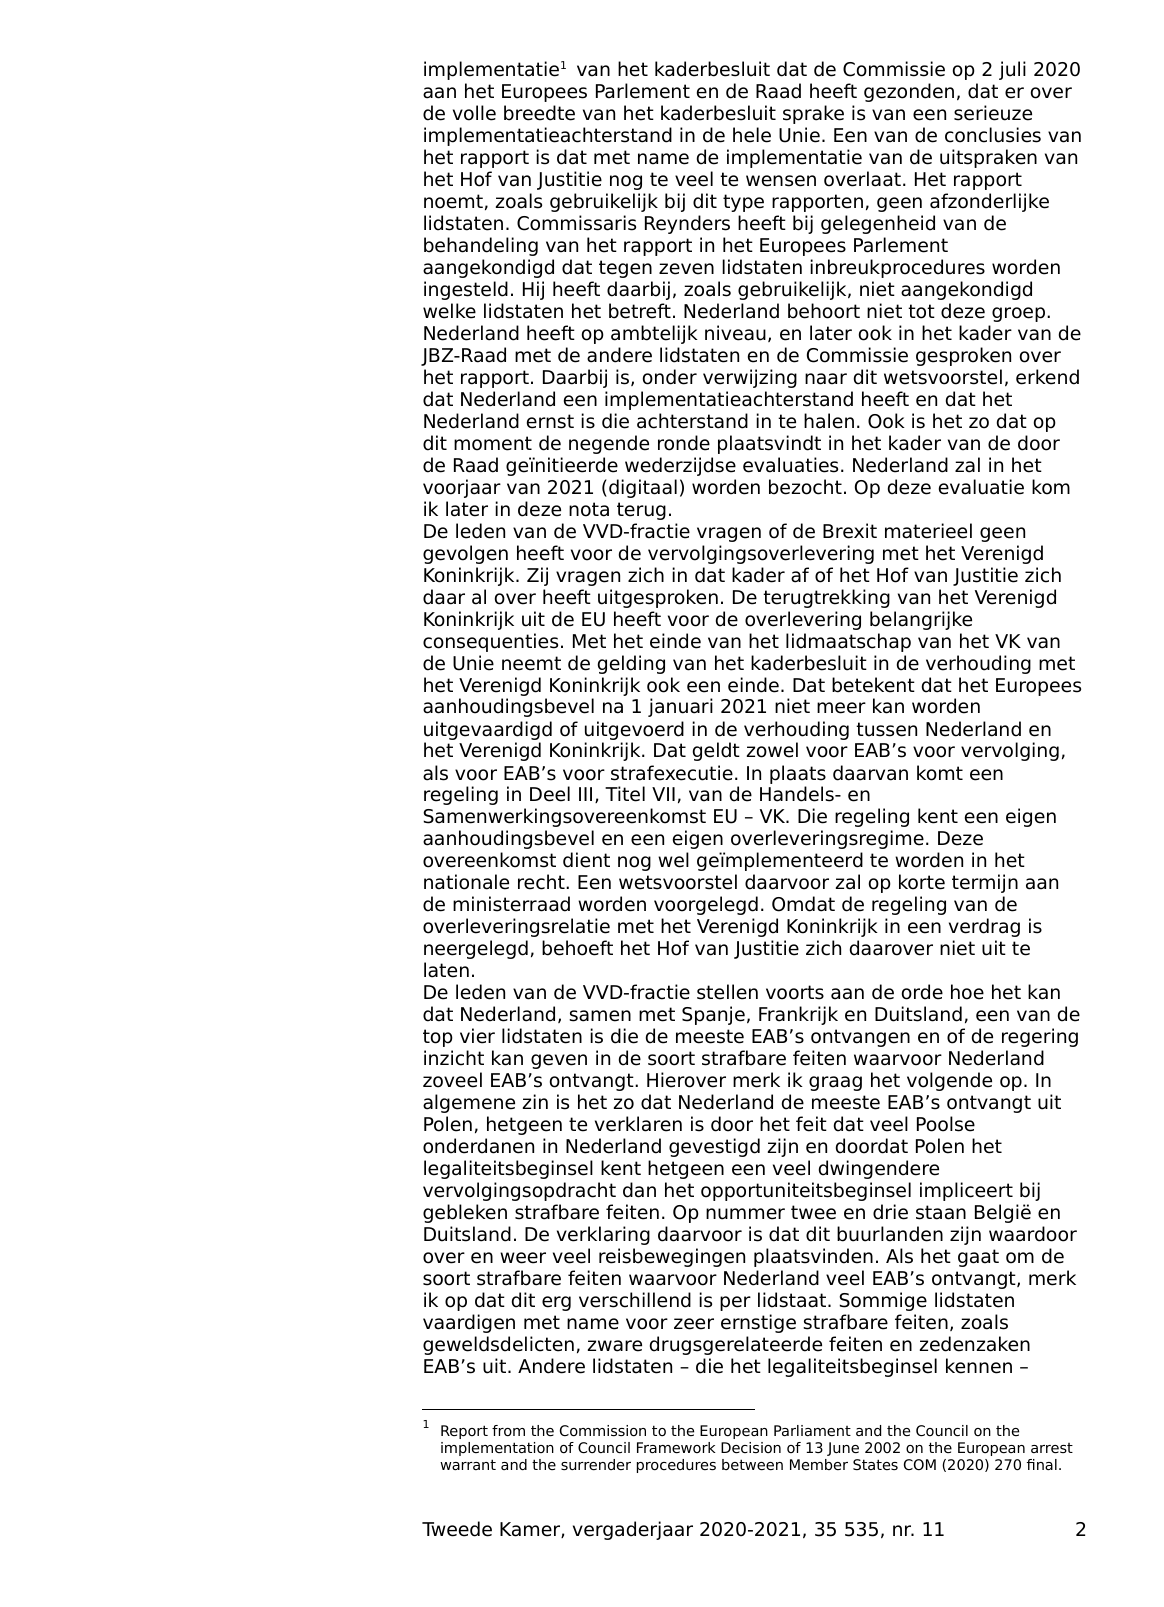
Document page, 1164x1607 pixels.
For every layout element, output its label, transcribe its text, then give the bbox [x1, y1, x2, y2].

text Report from the Commission to the European Parliament and the Council on the implementation of Council Framework Decision of 13 June 2002 on the European arrest warrant and the surrender procedures between Member States COM (2020) 270 final. [422, 1418, 1087, 1474]
text De leden van de VVD-fractie stellen voorts aan de orde hoe het kan dat Nederland, samen met Spanje, Frankrijk en Duitsland, een van de top vier lidstaten is die de meeste EAB’s ontvangen en of de regering inzicht kan geven in de soort strafbare feiten waarvoor Nederland zoveel EAB’s ontvangt. Hierover merk ik graag het volgende op. In algemene zin is het zo dat Nederland de meeste EAB’s ontvangt uit Polen, hetgeen te verklaren is door het feit dat veel Poolse onderdanen in Nederland gevestigd zijn en doordat Polen het legaliteitsbeginsel kent hetgeen een veel dwingendere vervolgingsopdracht dan het opportuniteitsbeginsel impliceert bij gebleken strafbare feiten. Op nummer twee en drie staan België en Duitsland. De verklaring daarvoor is dat dit buurlanden zijn waardoor over en weer veel reisbewegingen plaatsvinden. Als het gaat om de soort strafbare feiten waarvoor Nederland veel EAB’s ontvangt, merk ik op dat dit erg verschillend is per lidstaat. Sommige lidstaten vaardigen met name voor zeer ernstige strafbare feiten, zoals geweldsdelicten, zware drugsgerelateerde feiten en zedenzaken EAB’s uit. Andere lidstaten – die het legaliteitsbeginsel kennen – [422, 982, 1087, 1378]
text implementatie van het kaderbesluit dat de Commissie op 2 juli 2020 aan het Europees Parlement en de Raad heeft gezonden, dat er over de volle breedte van het kaderbesluit sprake is van een serieuze implementatieachterstand in de hele Unie. Een van de conclusies van het rapport is dat met name de implementatie van de uitspraken van het Hof van Justitie nog te veel te wensen overlaat. Het rapport noemt, zoals gebruikelijk bij dit type rapporten, geen afzonderlijke lidstaten. Commissaris Reynders heeft bij gelegenheid van de behandeling van het rapport in het Europees Parlement aangekondigd dat tegen zeven lidstaten inbreukprocedures worden ingesteld. Hij heeft daarbij, zoals gebruikelijk, niet aangekondigd welke lidstaten het betreft. Nederland behoort niet tot deze groep. Nederland heeft op ambtelijk niveau, en later ook in het kader van de JBZ-Raad met de andere lidstaten en de Commissie gesproken over het rapport. Daarbij is, onder verwijzing naar dit wetsvoorstel, erkend dat Nederland een implementatieachterstand heeft en dat het Nederland ernst is die achterstand in te halen. Ook is het zo dat op dit moment de negende ronde plaatsvindt in het kader van de door de Raad geïnitieerde wederzijdse evaluaties. Nederland zal in het voorjaar van 2021 (digitaal) worden bezocht. Op deze evaluatie kom ik later in deze nota terug. [422, 59, 1087, 521]
text De leden van de VVD-fractie vragen of de Brexit materieel geen gevolgen heeft voor de vervolgingsoverlevering met het Verenigd Koninkrijk. Zij vragen zich in dat kader af of het Hof van Justitie zich daar al over heeft uitgesproken. De terugtrekking van het Verenigd Koninkrijk uit de EU heeft voor de overlevering belangrijke consequenties. Met het einde van het lidmaatschap van het VK van de Unie neemt de gelding van het kaderbesluit in de verhouding met het Verenigd Koninkrijk ook een einde. Dat betekent dat het Europees aanhoudingsbevel na 1 januari 2021 niet meer kan worden uitgevaardigd of uitgevoerd in de verhouding tussen Nederland en het Verenigd Koninkrijk. Dat geldt zowel voor EAB’s voor vervolging, als voor EAB’s voor strafexecutie. In plaats daarvan komt een regeling in Deel III, Titel VII, van de Handels- en Samenwerkingsovereenkomst EU – VK. Die regeling kent een eigen aanhoudingsbevel en een eigen overleveringsregime. Deze overeenkomst dient nog wel geïmplementeerd te worden in het nationale recht. Een wetsvoorstel daarvoor zal op korte termijn aan de ministerraad worden voorgelegd. Omdat de regeling van de overleveringsrelatie met het Verenigd Koninkrijk in een verdrag is neergelegd, behoeft het Hof van Justitie zich daarover niet uit te laten. [422, 521, 1087, 982]
